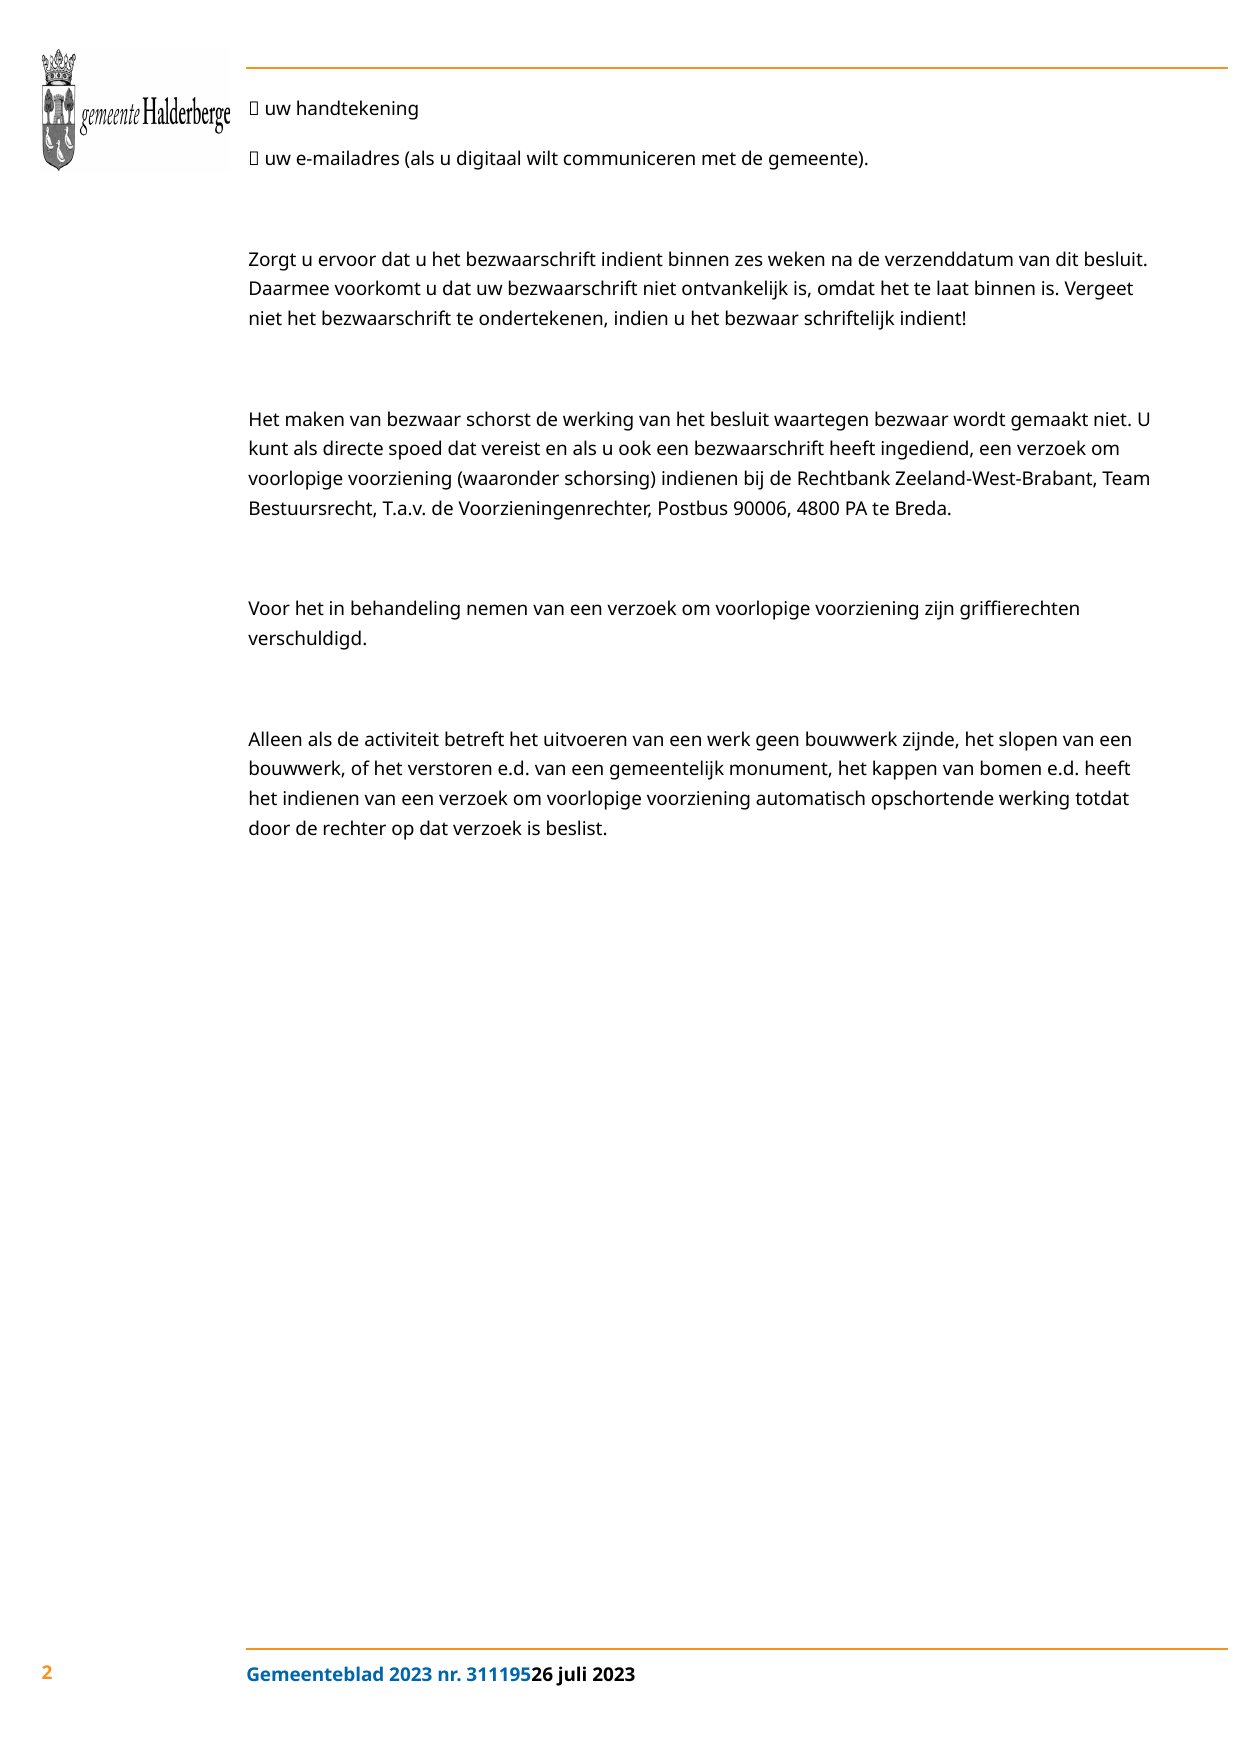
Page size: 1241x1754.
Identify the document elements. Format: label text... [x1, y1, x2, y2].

text Alleen als de activiteit betreft het uitvoeren van een werk geen bouwwerk zijnde, het slopen van een bouwwerk, of het verstoren e.d. van een gemeentelijk monument, het kappen van bomen e.d. heeft het indienen van een verzoek om voorlopige voorziening automatisch opschortende werking totdat door de rechter op dat verzoek is beslist. [248, 726, 1152, 841]
picture [41, 47, 231, 172]
text Zorgt u ervoor dat u het bezwaarschrift indient binnen zes weken na de verzenddatum van dit besluit. Daarmee voorkomt u dat uw bezwaarschrift niet ontvankelijk is, omdat het te laat binnen is. Vergeet niet het bezwaarschrift te ondertekenen, indien u het bezwaar schriftelijk indient! [248, 246, 1152, 331]
text  uw e-mailadres (als u digitaal wilt communiceren met de gemeente). [248, 145, 1152, 171]
text Het maken van bezwaar schorst de werking van het besluit waartegen bezwaar wordt gemaakt niet. U kunt als directe spoed dat vereist en als u ook een bezwaarschrift heeft ingediend, een verzoek om voorlopige voorziening (waaronder schorsing) indienen bij de Rechtbank Zeeland-West-Brabant, Team Bestuursrecht, T.a.v. de Voorzieningenrechter, Postbus 90006, 4800 PA te Breda. [248, 406, 1152, 521]
text Voor het in behandeling nemen van een verzoek om voorlopige voorziening zijn griffierechten verschuldigd. [248, 596, 1152, 651]
text  uw handtekening [248, 95, 1152, 121]
